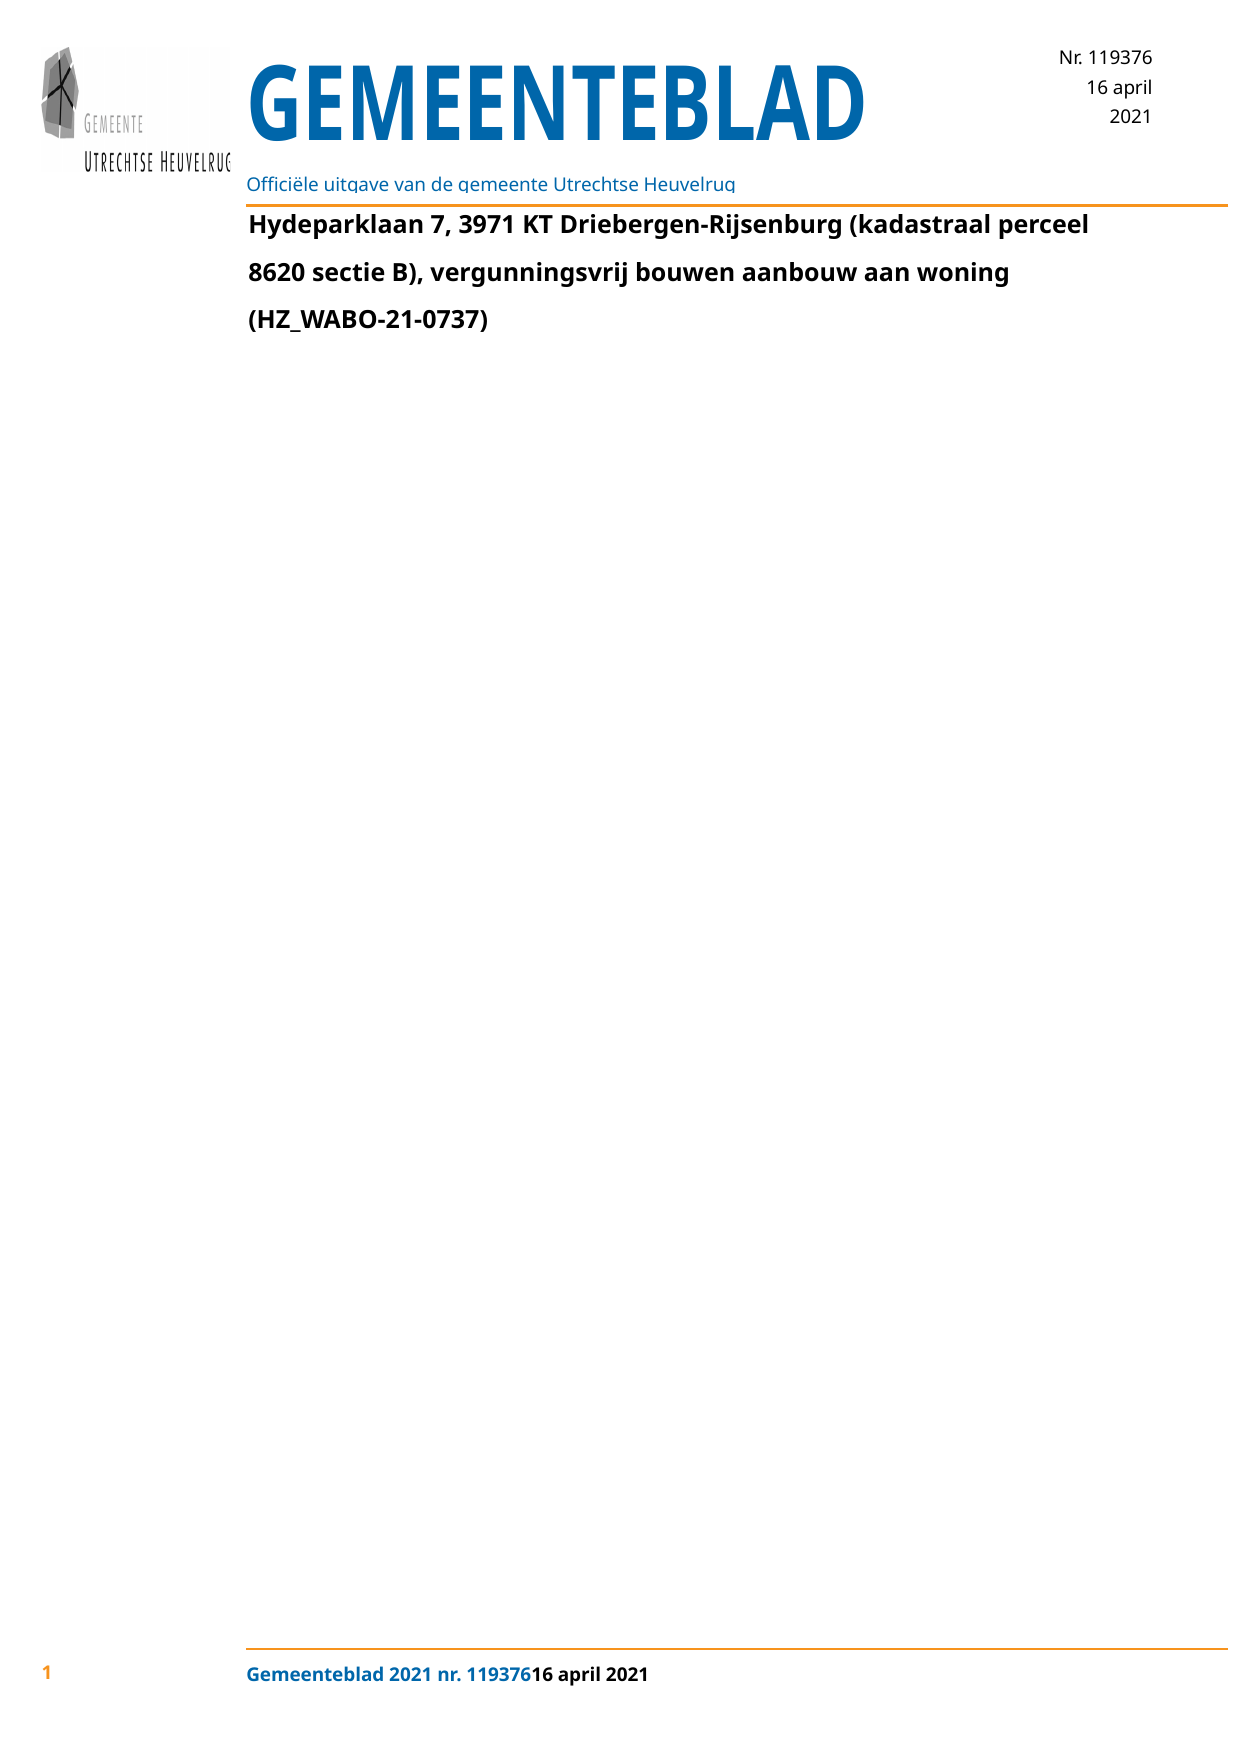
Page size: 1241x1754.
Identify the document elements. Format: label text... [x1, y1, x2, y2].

text Hydeparklaan 7, 3971 KT Driebergen-Rijsenburg (kadastraal perceel 8620 sectie B), vergunningsvrij bouwen aanbouw aan woning (HZ_WABO-21-0737) [248, 207, 1152, 336]
picture [41, 47, 231, 172]
